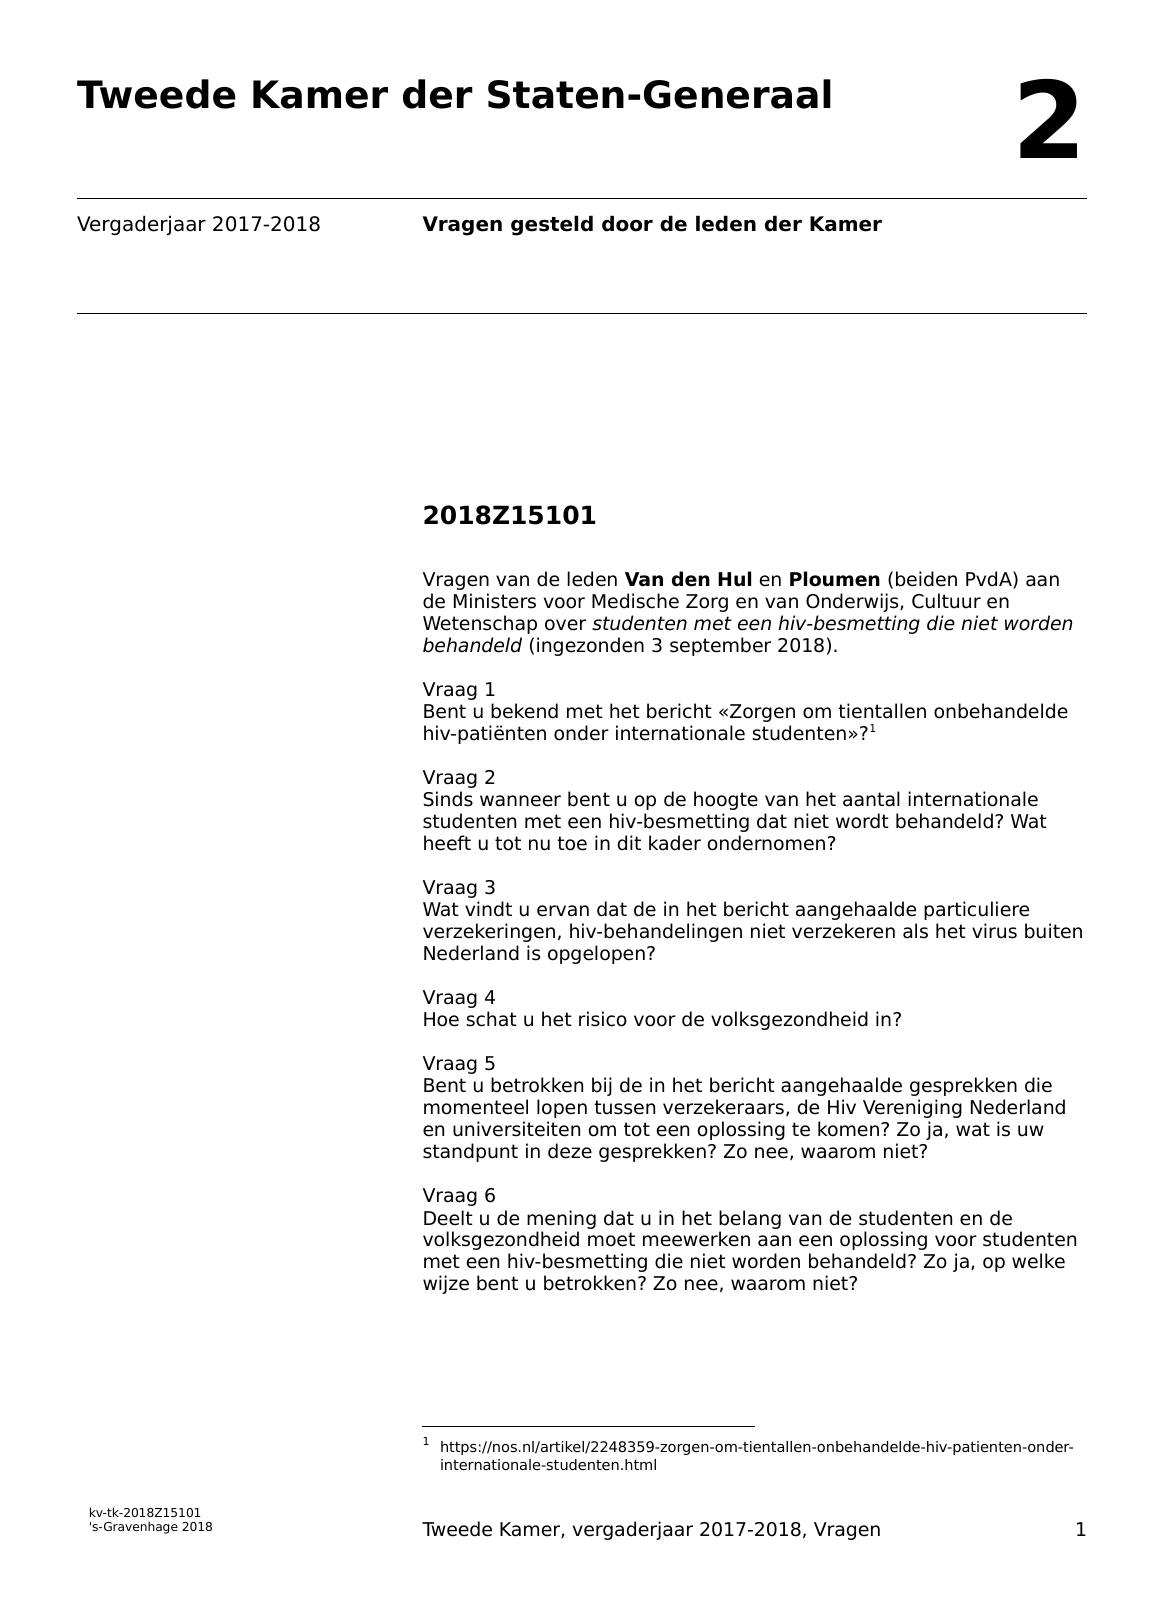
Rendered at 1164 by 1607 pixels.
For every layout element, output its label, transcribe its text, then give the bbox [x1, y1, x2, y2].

table_cell Vragen gesteld door de leden der Kamer [422, 199, 1087, 313]
text Deelt u de mening dat u in het belang van de studenten en de volksgezondheid moet meewerken aan een oplossing voor studenten met een hiv-besmetting die niet worden behandeld? Zo ja, op welke wijze bent u betrokken? Zo nee, waarom niet? [422, 1207, 1087, 1295]
text 's-Gravenhage 2018 [88, 1520, 323, 1534]
text Vraag 1 [422, 679, 1087, 701]
table_header Tweede Kamer der Staten-Generaal [77, 59, 886, 198]
text Wat vindt u ervan dat de in het bericht aangehaalde particuliere verzekeringen, hiv-behandelingen niet verzekeren als het virus buiten Nederland is opgelopen? [422, 899, 1087, 965]
text Vraag 5 [422, 1053, 1087, 1075]
text Vraag 2 [422, 767, 1087, 789]
text Bent u bekend met het bericht «Zorgen om tientallen onbehandelde hiv-patiënten onder internationale studenten»? [422, 701, 1087, 745]
text Vraag 3 [422, 877, 1087, 899]
text Vraag 6 [422, 1185, 1087, 1207]
text Vraag 4 [422, 987, 1087, 1009]
table_header 2 [886, 59, 1087, 198]
text Vragen van de leden Van den Hul en Ploumen (beiden PvdA) aan de Ministers voor Medische Zorg en van Onderwijs, Cultuur en Wetenschap over studenten met een hiv-besmetting die niet worden behandeld (ingezonden 3 september 2018). [422, 569, 1087, 657]
table_cell Vergaderjaar 2017-2018 [77, 199, 422, 313]
text Bent u betrokken bij de in het bericht aangehaalde gesprekken die momenteel lopen tussen verzekeraars, de Hiv Vereniging Nederland en universiteiten om tot een oplossing te komen? Zo ja, wat is uw standpunt in deze gesprekken? Zo nee, waarom niet? [422, 1075, 1087, 1163]
text kv-tk-2018Z15101 [88, 1506, 323, 1520]
text https://nos.nl/artikel/2248359-zorgen-om-tientallen-onbehandelde-hiv-patienten-onder-internationale-studenten.html [422, 1435, 1087, 1474]
text Sinds wanneer bent u op de hoogte van het aantal internationale studenten met een hiv-besmetting dat niet wordt behandeld? Wat heeft u tot nu toe in dit kader ondernomen? [422, 789, 1087, 855]
text Hoe schat u het risico voor de volksgezondheid in? [422, 1009, 1087, 1031]
text 2018Z15101 [422, 501, 1087, 531]
